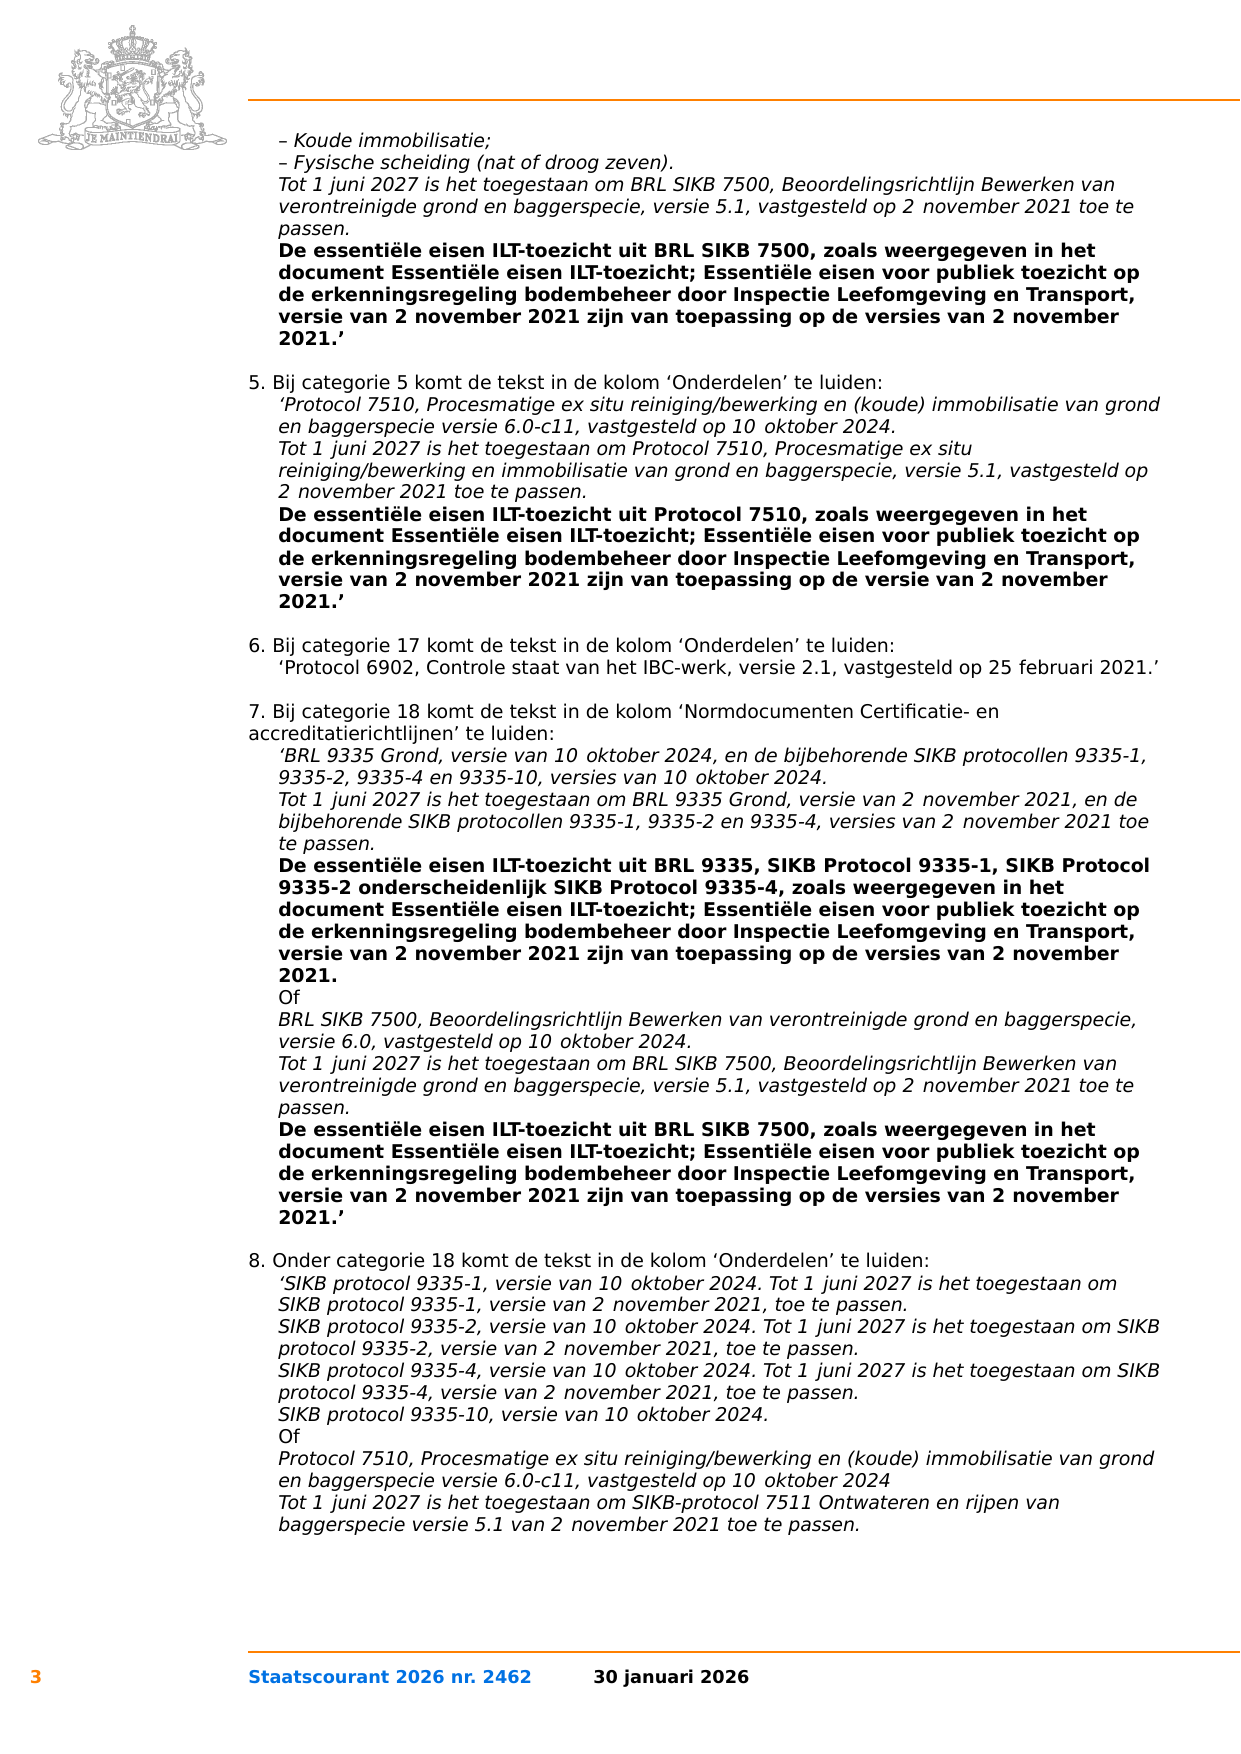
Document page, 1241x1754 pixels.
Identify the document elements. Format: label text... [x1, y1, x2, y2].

text – Fysische scheiding (nat of droog zeven). [278, 152, 1163, 174]
text BRL SIKB 7500, Beoordelingsrichtlijn Bewerken van verontreinigde grond en baggerspecie, versie 6.0, vastgesteld op 10 oktober 2024. [278, 1009, 1163, 1053]
text SIKB protocol 9335-4, versie van 10 oktober 2024. Tot 1 juni 2027 is het toegestaan om SIKB protocol 9335-4, versie van 2 november 2021, toe te passen. [278, 1360, 1163, 1404]
text Tot 1 juni 2027 is het toegestaan om Protocol 7510, Procesmatige ex situ reiniging/bewerking en immobilisatie van grond en baggerspecie, versie 5.1, vastgesteld op 2 november 2021 toe te passen. [278, 437, 1163, 503]
text De essentiële eisen ILT-toezicht uit BRL 9335, SIKB Protocol 9335-1, SIKB Protocol 9335-2 onderscheidenlijk SIKB Protocol 9335-4, zoals weergegeven in het document Essentiële eisen ILT-toezicht; Essentiële eisen voor publiek toezicht op de erkenningsregeling bodembeheer door Inspectie Leefomgeving en Transport, versie van 2 november 2021 zijn van toepassing op de versies van 2 november 2021. [278, 855, 1163, 987]
text De essentiële eisen ILT-toezicht uit BRL SIKB 7500, zoals weergegeven in het document Essentiële eisen ILT-toezicht; Essentiële eisen voor publiek toezicht op de erkenningsregeling bodembeheer door Inspectie Leefomgeving en Transport, versie van 2 november 2021 zijn van toepassing op de versies van 2 november 2021.’ [278, 1119, 1163, 1228]
text De essentiële eisen ILT-toezicht uit BRL SIKB 7500, zoals weergegeven in het document Essentiële eisen ILT-toezicht; Essentiële eisen voor publiek toezicht op de erkenningsregeling bodembeheer door Inspectie Leefomgeving en Transport, versie van 2 november 2021 zijn van toepassing op de versies van 2 november 2021.’ [278, 240, 1163, 350]
text ‘Protocol 6902, Controle staat van het IBC-werk, versie 2.1, vastgesteld op 25 februari 2021.’ [278, 657, 1163, 679]
text Tot 1 juni 2027 is het toegestaan om SIKB-protocol 7511 Ontwateren en rijpen van baggerspecie versie 5.1 van 2 november 2021 toe te passen. [278, 1492, 1163, 1536]
text De essentiële eisen ILT-toezicht uit Protocol 7510, zoals weergegeven in het document Essentiële eisen ILT-toezicht; Essentiële eisen voor publiek toezicht op de erkenningsregeling bodembeheer door Inspectie Leefomgeving en Transport, versie van 2 november 2021 zijn van toepassing op de versie van 2 november 2021.’ [278, 503, 1163, 613]
text Of [278, 987, 1163, 1009]
text ‘Protocol 7510, Procesmatige ex situ reiniging/bewerking en (koude) immobilisatie van grond en baggerspecie versie 6.0-c11, vastgesteld op 10 oktober 2024. [278, 393, 1163, 437]
text 7. Bij categorie 18 komt de tekst in de kolom ‘Normdocumenten Certificatie- en accreditatierichtlijnen’ te luiden: [248, 701, 1163, 745]
text ‘SIKB protocol 9335-1, versie van 10 oktober 2024. Tot 1 juni 2027 is het toegestaan om SIKB protocol 9335-1, versie van 2 november 2021, toe te passen. [278, 1272, 1163, 1316]
text 6. Bij categorie 17 komt de tekst in de kolom ‘Onderdelen’ te luiden: [248, 635, 1163, 657]
text Tot 1 juni 2027 is het toegestaan om BRL 9335 Grond, versie van 2 november 2021, en de bijbehorende SIKB protocollen 9335-1, 9335-2 en 9335-4, versies van 2 november 2021 toe te passen. [278, 789, 1163, 855]
text Tot 1 juni 2027 is het toegestaan om BRL SIKB 7500, Beoordelingsrichtlijn Bewerken van verontreinigde grond en baggerspecie, versie 5.1, vastgesteld op 2 november 2021 toe te passen. [278, 1053, 1163, 1119]
text – Koude immobilisatie; [278, 130, 1163, 152]
text Of [278, 1426, 1163, 1448]
text ‘BRL 9335 Grond, versie van 10 oktober 2024, en de bijbehorende SIKB protocollen 9335-1, 9335-2, 9335-4 en 9335-10, versies van 10 oktober 2024. [278, 745, 1163, 789]
text 8. Onder categorie 18 komt de tekst in de kolom ‘Onderdelen’ te luiden: [248, 1250, 1163, 1272]
text SIKB protocol 9335-2, versie van 10 oktober 2024. Tot 1 juni 2027 is het toegestaan om SIKB protocol 9335-2, versie van 2 november 2021, toe te passen. [278, 1316, 1163, 1360]
text Tot 1 juni 2027 is het toegestaan om BRL SIKB 7500, Beoordelingsrichtlijn Bewerken van verontreinigde grond en baggerspecie, versie 5.1, vastgesteld op 2 november 2021 toe te passen. [278, 174, 1163, 240]
text SIKB protocol 9335-10, versie van 10 oktober 2024. [278, 1404, 1163, 1426]
picture [38, 25, 227, 150]
text Protocol 7510, Procesmatige ex situ reiniging/bewerking en (koude) immobilisatie van grond en baggerspecie versie 6.0-c11, vastgesteld op 10 oktober 2024 [278, 1448, 1163, 1492]
text 5. Bij categorie 5 komt de tekst in de kolom ‘Onderdelen’ te luiden: [248, 372, 1163, 393]
